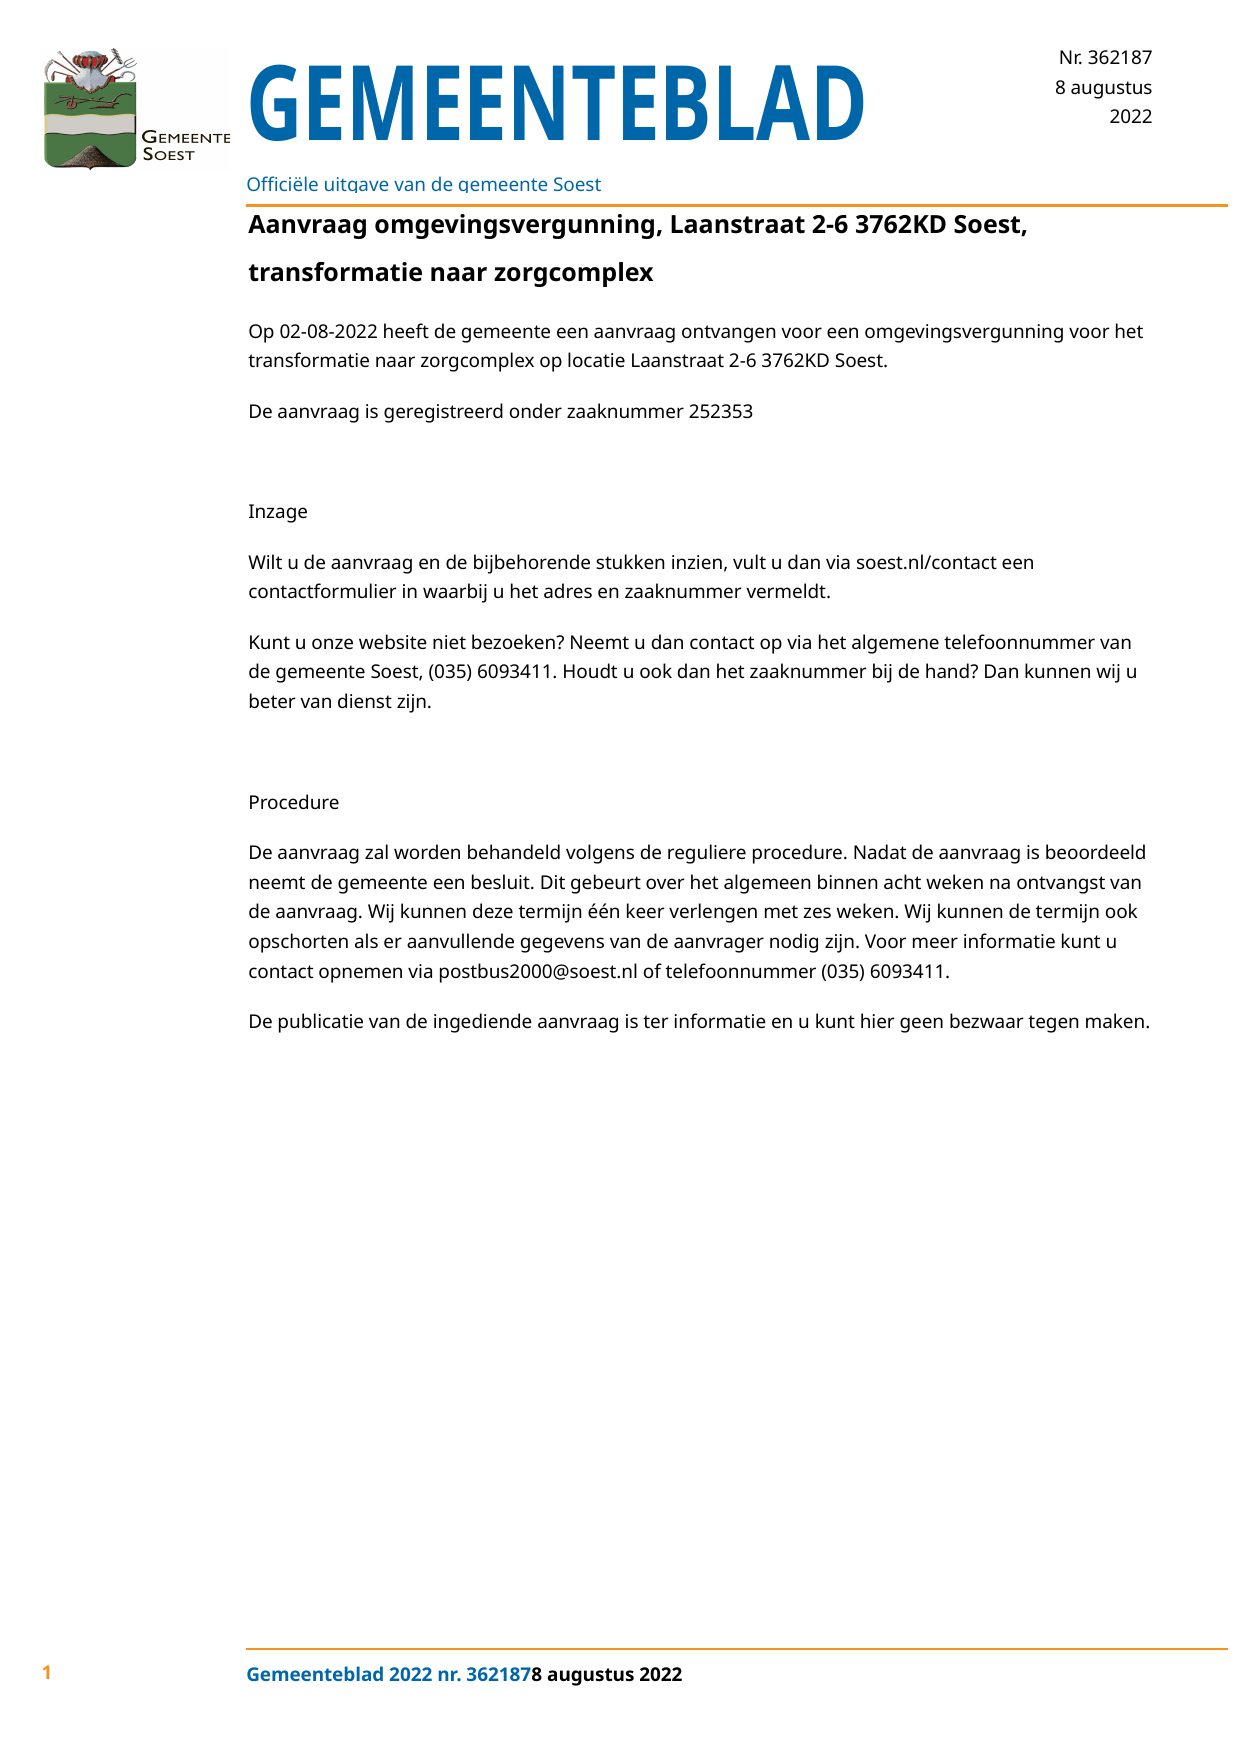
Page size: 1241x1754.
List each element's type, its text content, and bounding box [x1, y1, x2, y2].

text De aanvraag zal worden behandeld volgens de reguliere procedure. Nadat de aanvraag is beoordeeld neemt de gemeente een besluit. Dit gebeurt over het algemeen binnen acht weken na ontvangst van de aanvraag. Wij kunnen deze termijn één keer verlengen met zes weken. Wij kunnen de termijn ook opschorten als er aanvullende gegevens van de aanvrager nodig zijn. Voor meer informatie kunt u contact opnemen via postbus2000@soest.nl of telefoonnummer (035) 6093411. [248, 839, 1152, 984]
text De publicatie van de ingediende aanvraag is ter informatie en u kunt hier geen bezwaar tegen maken. [248, 1008, 1152, 1034]
text Procedure [248, 789, 1152, 815]
text Kunt u onze website niet bezoeken? Neemt u dan contact op via het algemene telefoonnummer van de gemeente Soest, (035) 6093411. Houdt u ook dan het zaaknummer bij de hand? Dan kunnen wij u beter van dienst zijn. [248, 629, 1152, 714]
text De aanvraag is geregistreerd onder zaaknummer 252353 [248, 398, 1152, 424]
picture [41, 47, 231, 172]
text Inzage [248, 499, 1152, 524]
text Op 02-08-2022 heeft de gemeente een aanvraag ontvangen voor een omgevingsvergunning voor het transformatie naar zorgcomplex op locatie Laanstraat 2-6 3762KD Soest. [248, 318, 1152, 373]
text Wilt u de aanvraag en de bijbehorende stukken inzien, vult u dan via soest.nl/contact een contactformulier in waarbij u het adres en zaaknummer vermeldt. [248, 549, 1152, 604]
text Aanvraag omgevingsvergunning, Laanstraat 2-6 3762KD Soest, transformatie naar zorgcomplex [248, 207, 1152, 288]
